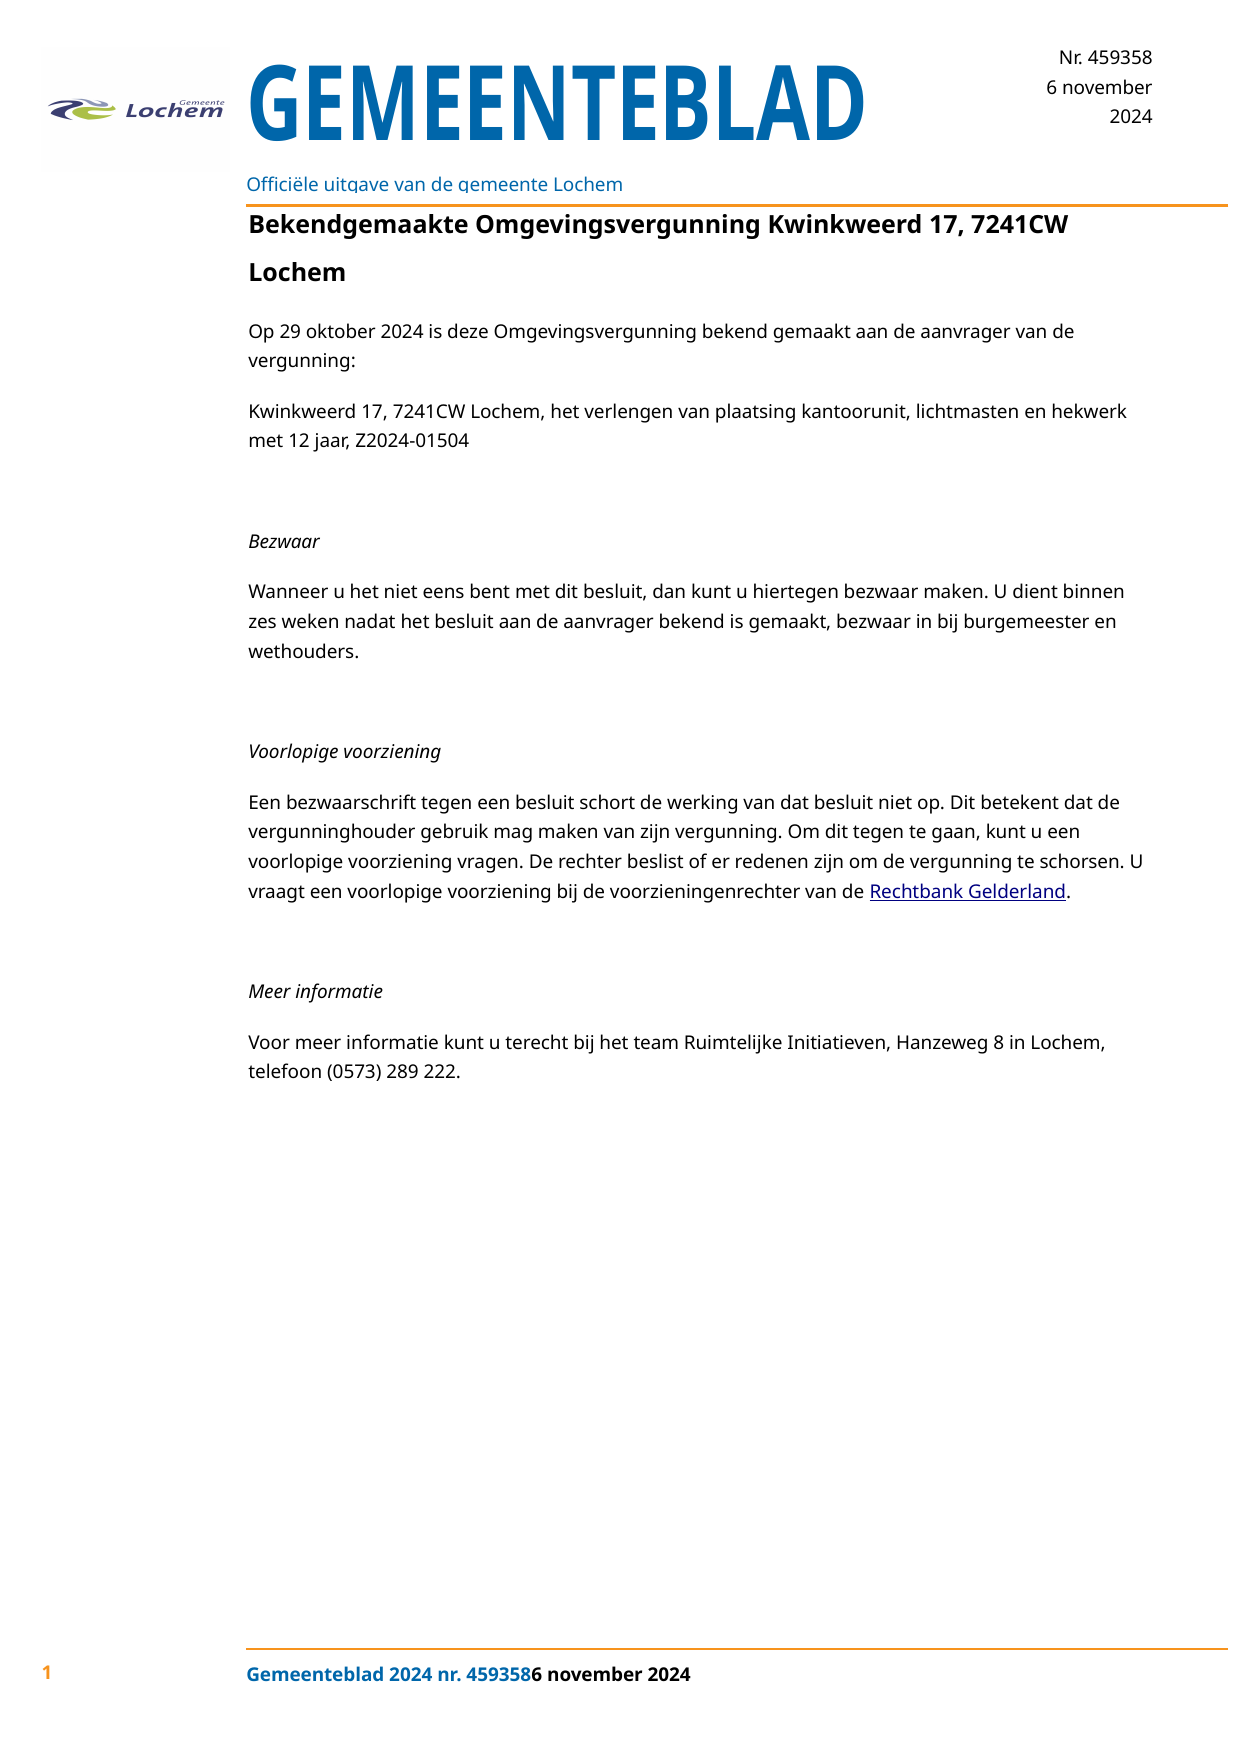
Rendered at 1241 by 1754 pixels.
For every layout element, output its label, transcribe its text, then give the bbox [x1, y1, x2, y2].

text Voor meer informatie kunt u terecht bij het team Ruimtelijke Initiatieven, Hanzeweg 8 in Lochem, telefoon (0573) 289 222. [248, 1029, 1152, 1084]
text Een bezwaarschrift tegen een besluit schort de werking van dat besluit niet op. Dit betekent dat de vergunninghouder gebruik mag maken van zijn vergunning. Om dit tegen te gaan, kunt u een voorlopige voorziening vragen. De rechter beslist of er redenen zijn om de vergunning te schorsen. U vraagt een voorlopige voorziening bij de voorzieningenrechter van de Rechtbank Gelderland. [248, 789, 1152, 904]
text Meer informatie [248, 979, 1152, 1004]
text Bezwaar [248, 528, 1152, 554]
text Voorlopige voorziening [248, 739, 1152, 764]
text Bekendgemaakte Omgevingsvergunning Kwinkweerd 17, 7241CW Lochem [248, 207, 1152, 288]
text Kwinkweerd 17, 7241CW Lochem, het verlengen van plaatsing kantoorunit, lichtmasten en hekwerk met 12 jaar, Z2024-01504 [248, 398, 1152, 453]
text Wanneer u het niet eens bent met dit besluit, dan kunt u hiertegen bezwaar maken. U dient binnen zes weken nadat het besluit aan de aanvrager bekend is gemaakt, bezwaar in bij burgemeester en wethouders. [248, 579, 1152, 664]
picture [41, 47, 231, 172]
text Op 29 oktober 2024 is deze Omgevingsvergunning bekend gemaakt aan de aanvrager van de vergunning: [248, 318, 1152, 373]
